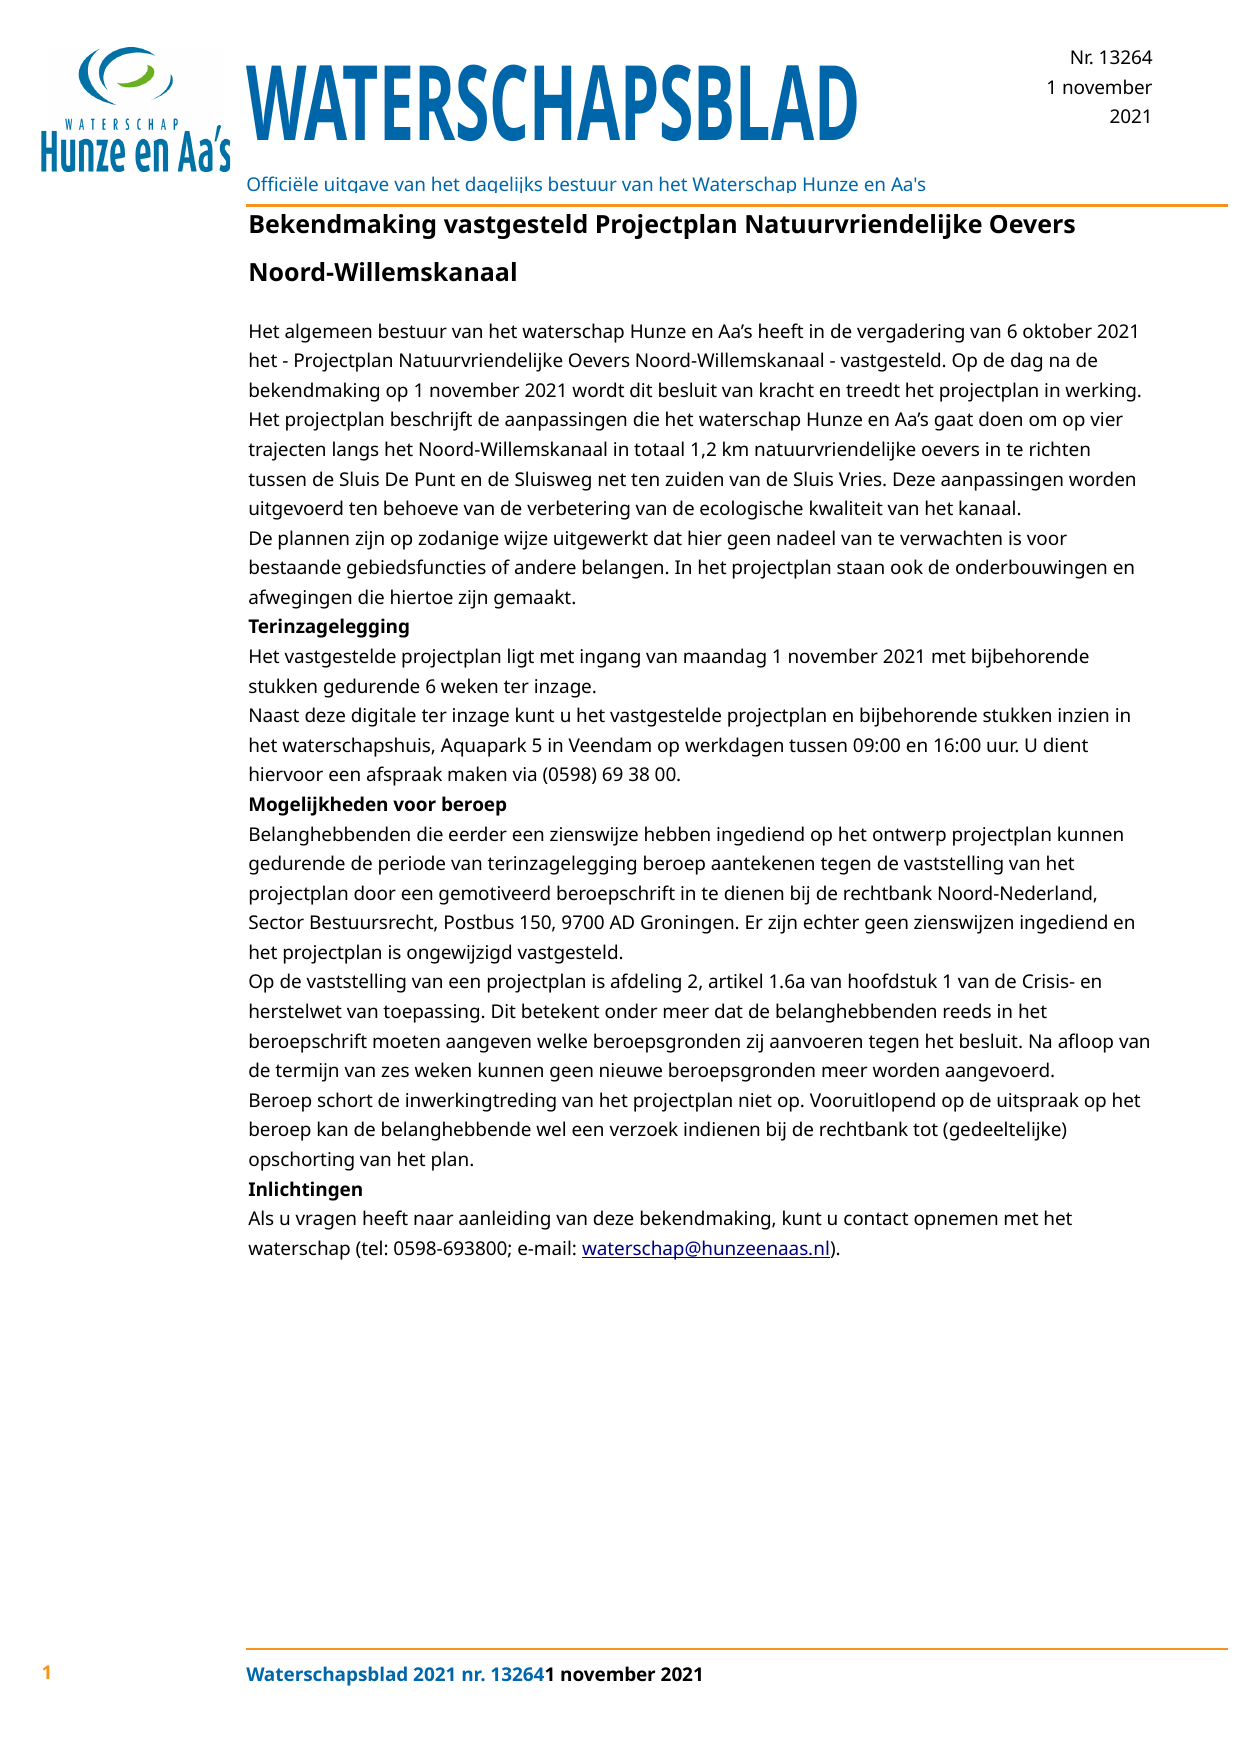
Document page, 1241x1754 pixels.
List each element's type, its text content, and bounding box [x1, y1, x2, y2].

text Naast deze digitale ter inzage kunt u het vastgestelde projectplan en bijbehorende stukken inzien in het waterschapshuis, Aquapark 5 in Veendam op werkdagen tussen 09:00 en 16:00 uur. U dient hiervoor een afspraak maken via (0598) 69 38 00. [248, 702, 1152, 787]
text Bekendmaking vastgesteld Projectplan Natuurvriendelijke Oevers Noord-Willemskanaal [248, 207, 1152, 288]
picture [183, 163, 191, 172]
text Belanghebbenden die eerder een zienswijze hebben ingediend op het ontwerp projectplan kunnen gedurende de periode van terinzagelegging beroep aantekenen tegen de vaststelling van het projectplan door een gemotiveerd beroepschrift in te dienen bij de rechtbank Noord-Nederland, Sector Bestuursrecht, Postbus 150, 9700 AD Groningen. Er zijn echter geen zienswijzen ingediend en het projectplan is ongewijzigd vastgesteld. [248, 821, 1152, 965]
text Op de vaststelling van een projectplan is afdeling 2, artikel 1.6a van hoofdstuk 1 van de Crisis- en herstelwet van toepassing. Dit betekent onder meer dat de belanghebbenden reeds in het beroepschrift moeten aangeven welke beroepsgronden zij aanvoeren tegen het besluit. Na afloop van de termijn van zes weken kunnen geen nieuwe beroepsgronden meer worden aangevoerd. [248, 969, 1152, 1083]
picture [47, 154, 51, 172]
text Terinzagelegging [248, 614, 1152, 639]
picture [226, 145, 231, 156]
picture [41, 47, 231, 172]
text Als u vragen heeft naar aanleiding van deze bekendmaking, kunt u contact opnemen met het waterschap (tel: 0598-693800; e-mail: waterschap@hunzeenaas.nl). [248, 1205, 1152, 1261]
text Mogelijkheden voor beroep [248, 791, 1152, 817]
text Het algemeen bestuur van het waterschap Hunze en Aa’s heeft in de vergadering van 6 oktober 2021 het - Projectplan Natuurvriendelijke Oevers Noord-Willemskanaal - vastgesteld. Op de dag na de bekendmaking op 1 november 2021 wordt dit besluit van kracht en treedt het projectplan in werking. [248, 318, 1152, 403]
text De plannen zijn op zodanige wijze uitgewerkt dat hier geen nadeel van te verwachten is voor bestaande gebiedsfuncties of andere belangen. In het projectplan staan ook de onderbouwingen en afwegingen die hiertoe zijn gemaakt. [248, 525, 1152, 610]
text Beroep schort de inwerkingtreding van het projectplan niet op. Vooruitlopend op de uitspraak op het beroep kan de belanghebbende wel een verzoek indienen bij de rechtbank tot (gedeeltelijke) opschorting van het plan. [248, 1087, 1152, 1172]
text Het vastgestelde projectplan ligt met ingang van maandag 1 november 2021 met bijbehorende stukken gedurende 6 weken ter inzage. [248, 643, 1152, 699]
text Inlichtingen [248, 1176, 1152, 1202]
text Het projectplan beschrijft de aanpassingen die het waterschap Hunze en Aa’s gaat doen om op vier trajecten langs het Noord-Willemskanaal in totaal 1,2 km natuurvriendelijke oevers in te richten tussen de Sluis De Punt en de Sluisweg net ten zuiden van de Sluis Vries. Deze aanpassingen worden uitgevoerd ten behoeve van de verbetering van de ecologische kwaliteit van het kanaal. [248, 407, 1152, 521]
